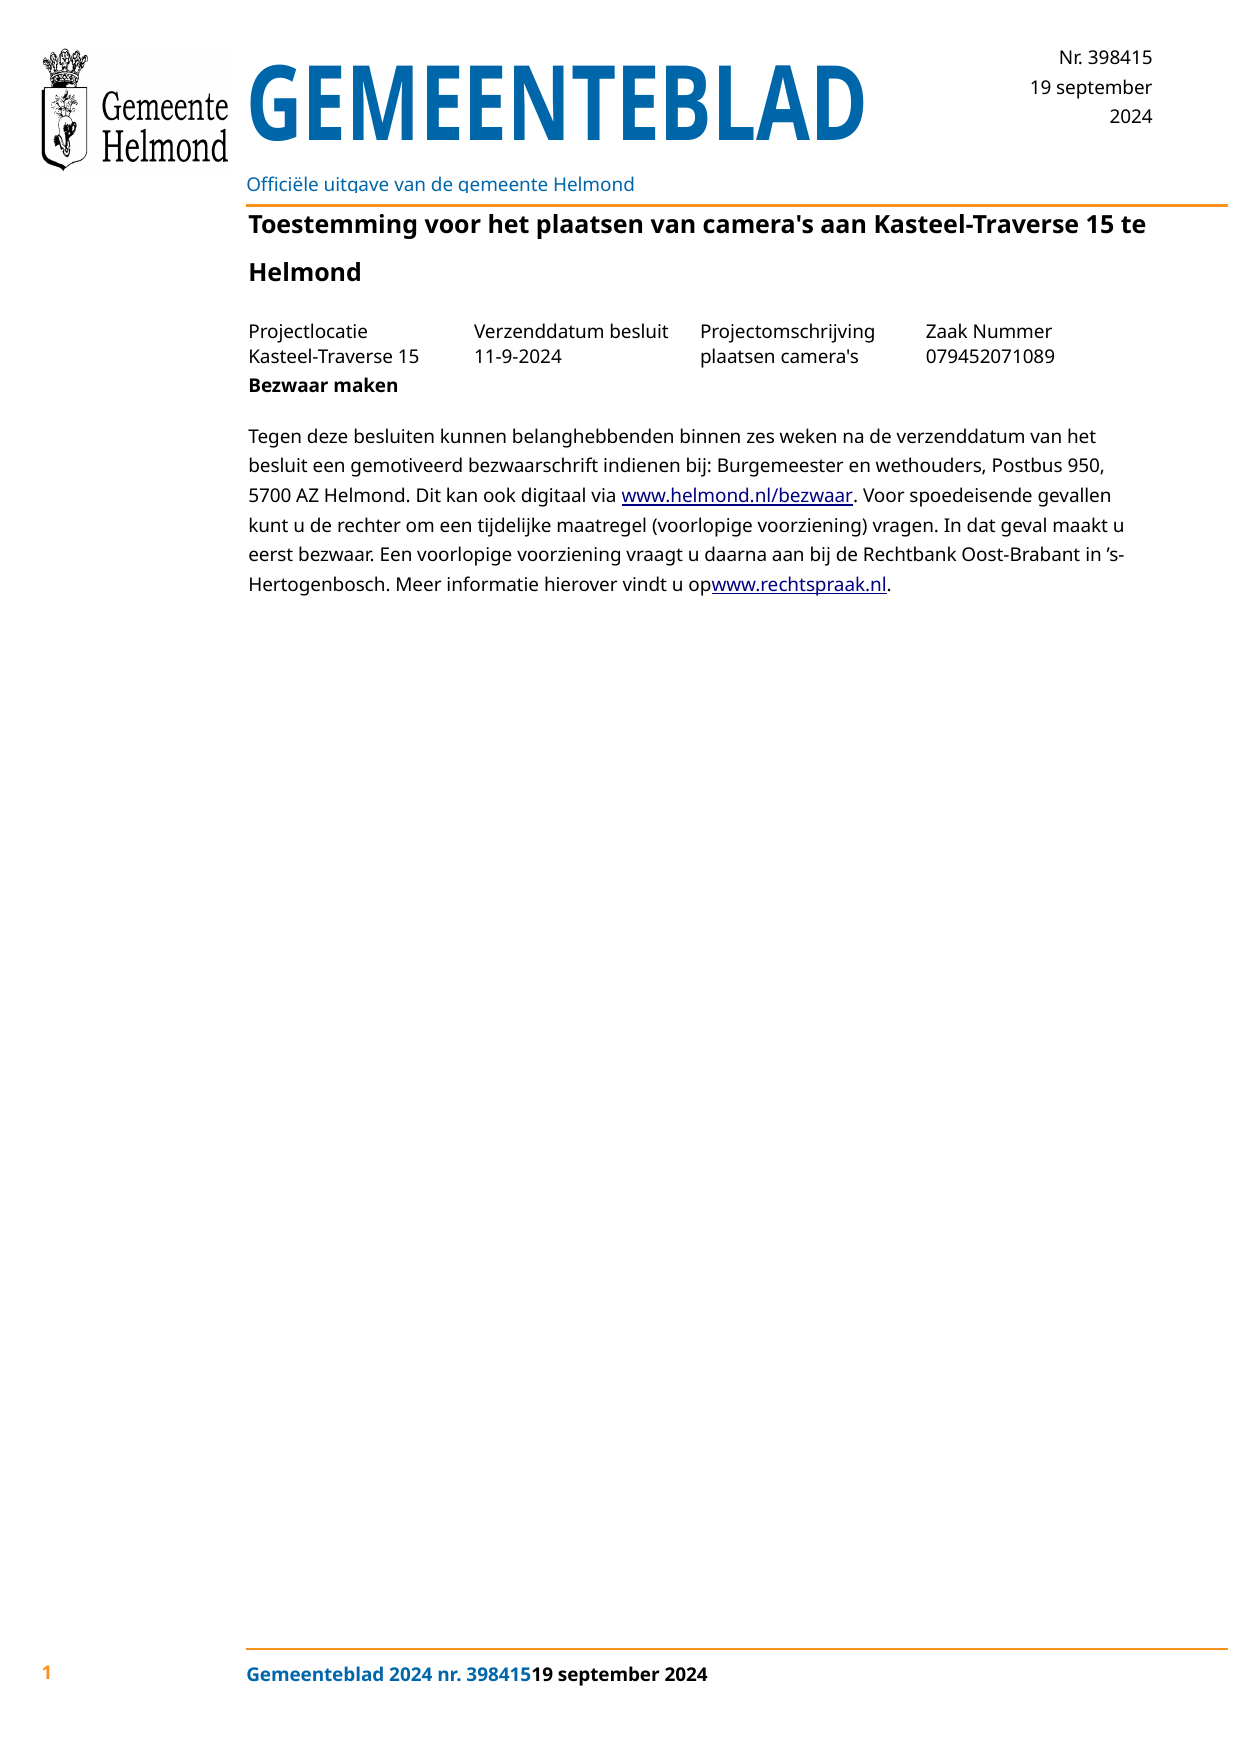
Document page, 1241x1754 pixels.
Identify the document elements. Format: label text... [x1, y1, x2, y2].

text Bezwaar maken [248, 373, 1152, 398]
picture [41, 47, 231, 172]
table_header Zaak Nummer [926, 318, 1152, 344]
text Toestemming voor het plaatsen van camera's aan Kasteel-Traverse 15 te Helmond [248, 207, 1152, 288]
table_cell plaatsen camera's [700, 344, 926, 369]
table_header Projectlocatie [248, 318, 474, 344]
table_cell 11-9-2024 [474, 344, 700, 369]
table_cell Kasteel-Traverse 15 [248, 344, 474, 369]
table_header Verzenddatum besluit [474, 318, 700, 344]
text Tegen deze besluiten kunnen belanghebbenden binnen zes weken na de verzenddatum van het besluit een gemotiveerd bezwaarschrift indienen bij: Burgemeester en wethouders, Postbus 950, 5700 AZ Helmond. Dit kan ook digitaal via www.helmond.nl/bezwaar. Voor spoedeisende gevallen kunt u de rechter om een tijdelijke maatregel (voorlopige voorziening) vragen. In dat geval maakt u eerst bezwaar. Een voorlopige voorziening vraagt u daarna aan bij de Rechtbank Oost-Brabant in ’s-Hertogenbosch. Meer informatie hierover vindt u opwww.rechtspraak.nl. [248, 423, 1152, 597]
table_cell 079452071089 [926, 344, 1152, 369]
table_header Projectomschrijving [700, 318, 926, 344]
